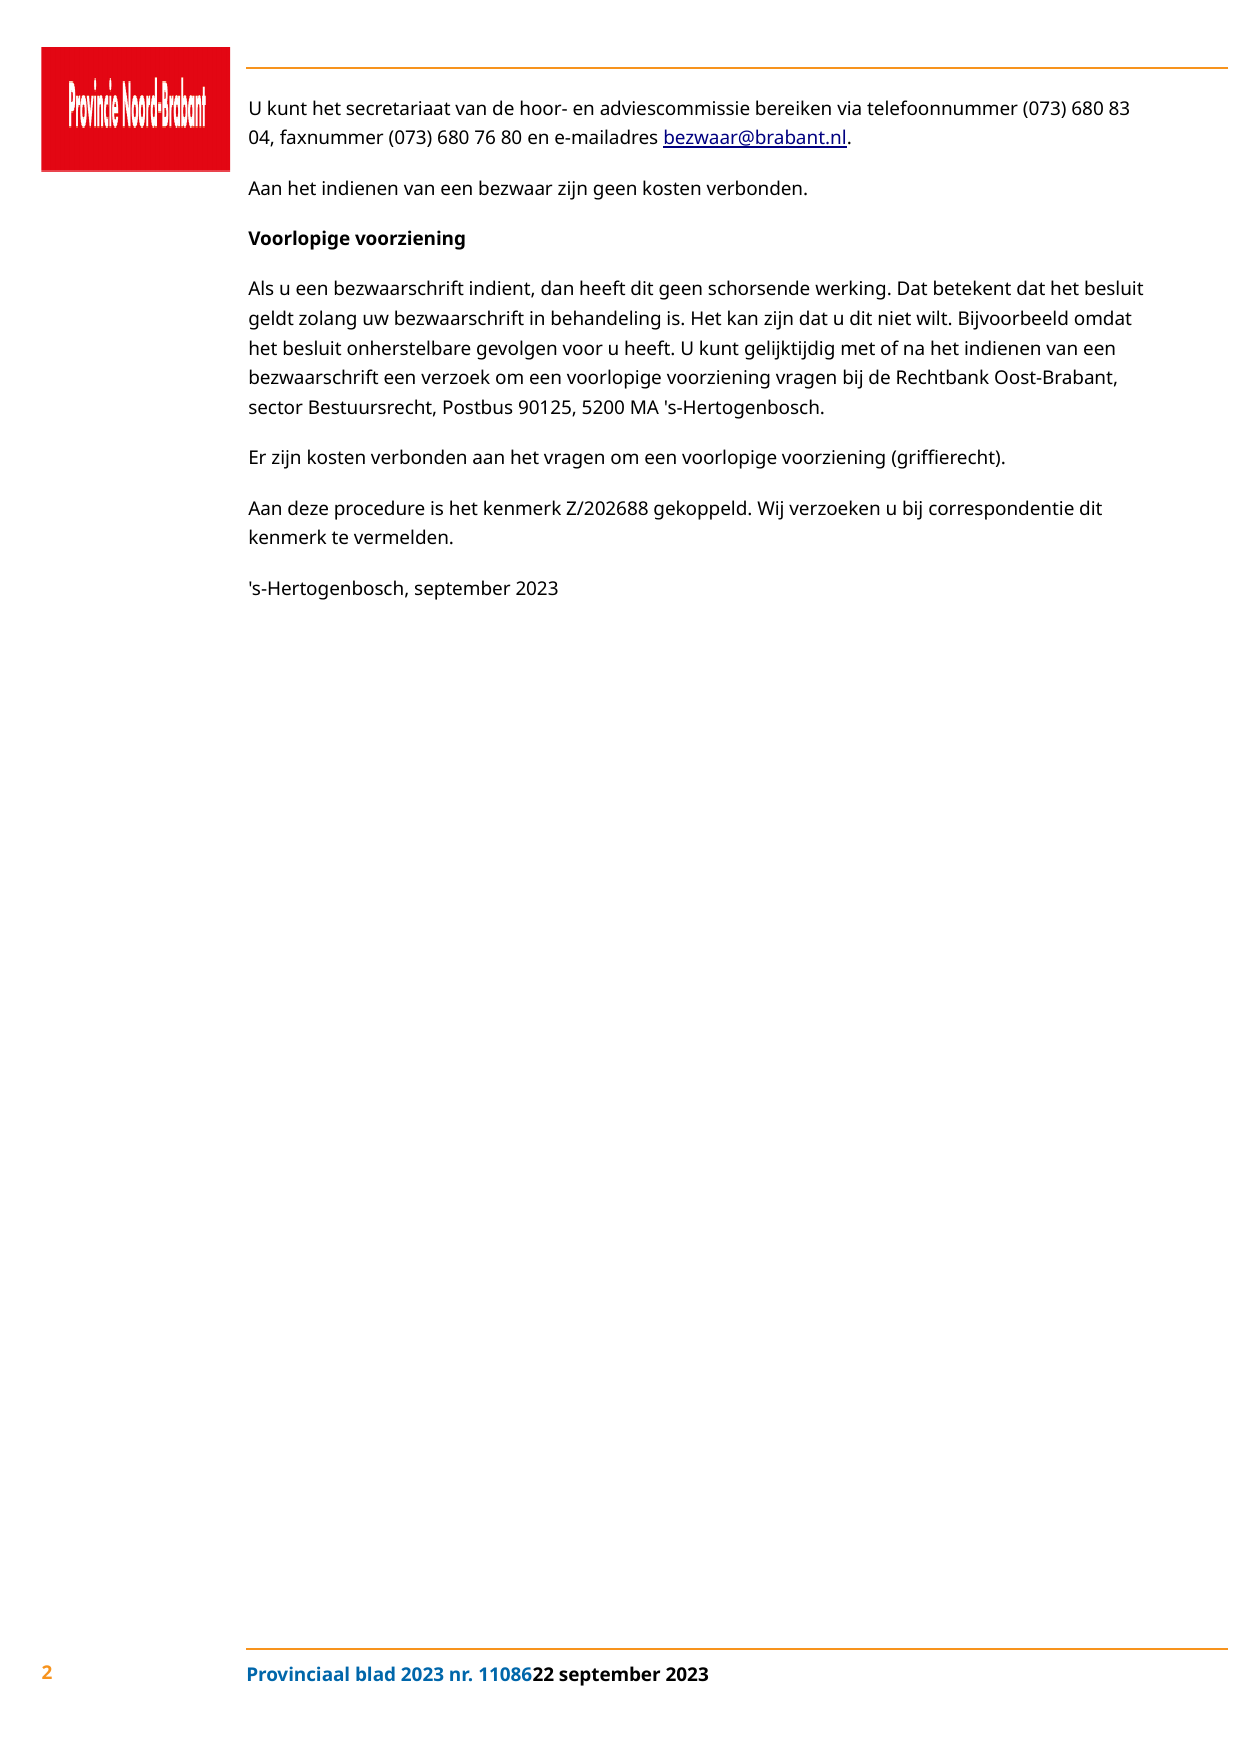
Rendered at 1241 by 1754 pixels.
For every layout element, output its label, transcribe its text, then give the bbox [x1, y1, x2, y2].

text U kunt het secretariaat van de hoor- en adviescommissie bereiken via telefoonnummer (073) 680 83 04, faxnummer (073) 680 76 80 en e-mailadres bezwaar@brabant.nl. [248, 95, 1152, 150]
text Aan deze procedure is het kenmerk Z/202688 gekoppeld. Wij verzoeken u bij correspondentie dit kenmerk te vermelden. [248, 495, 1152, 550]
text Als u een bezwaarschrift indient, dan heeft dit geen schorsende werking. Dat betekent dat het besluit geldt zolang uw bezwaarschrift in behandeling is. Het kan zijn dat u dit niet wilt. Bijvoorbeeld omdat het besluit onherstelbare gevolgen voor u heeft. U kunt gelijktijdig met of na het indienen van een bezwaarschrift een verzoek om een voorlopige voorziening vragen bij de Rechtbank Oost-Brabant, sector Bestuursrecht, Postbus 90125, 5200 MA 's‑Hertogenbosch. [248, 276, 1152, 420]
text Voorlopige voorziening [248, 225, 1152, 251]
text Er zijn kosten verbonden aan het vragen om een voorlopige voorziening (griffierecht). [248, 444, 1152, 470]
picture [41, 47, 231, 172]
text Aan het indienen van een bezwaar zijn geen kosten verbonden. [248, 175, 1152, 201]
text 's-Hertogenbosch, september 2023 [248, 575, 1152, 601]
